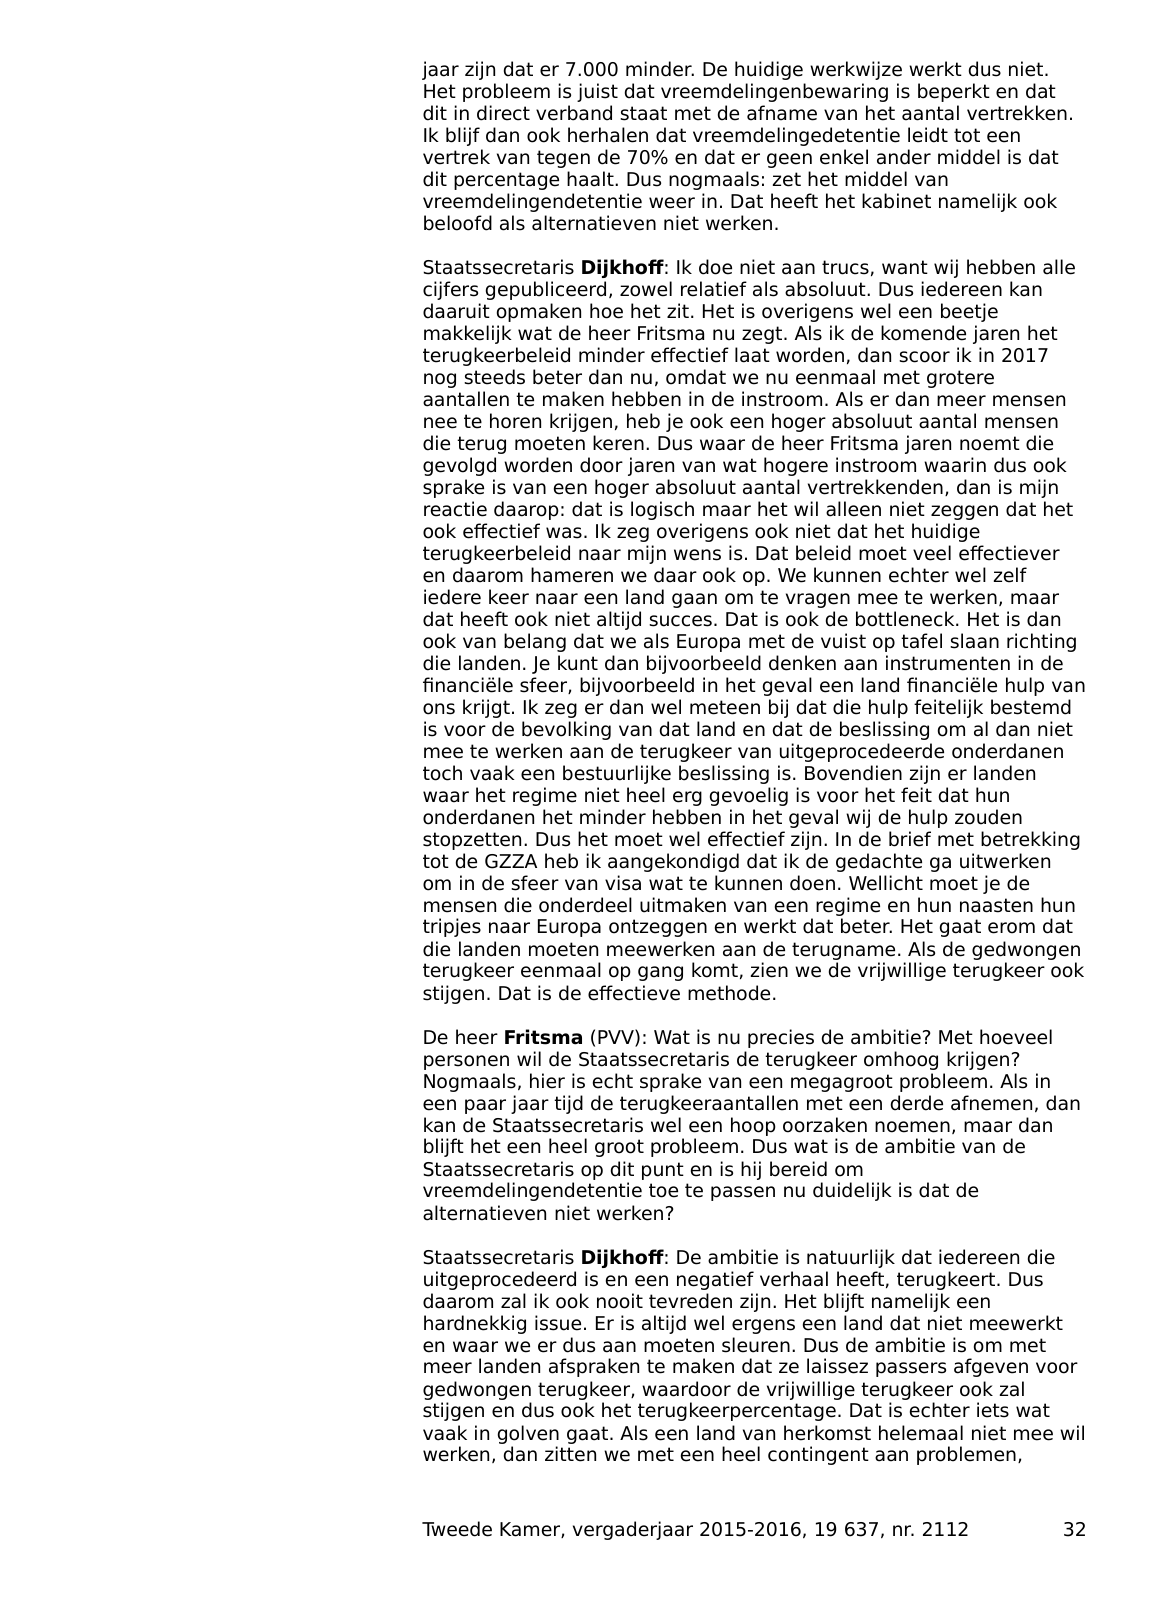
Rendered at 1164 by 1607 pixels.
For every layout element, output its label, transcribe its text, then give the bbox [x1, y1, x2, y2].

text jaar zijn dat er 7.000 minder. De huidige werkwijze werkt dus niet. Het probleem is juist dat vreemdelingenbewaring is beperkt en dat dit in direct verband staat met de afname van het aantal vertrekken. Ik blijf dan ook herhalen dat vreemdelingedetentie leidt tot een vertrek van tegen de 70% en dat er geen enkel ander middel is dat dit percentage haalt. Dus nogmaals: zet het middel van vreemdelingendetentie weer in. Dat heeft het kabinet namelijk ook beloofd als alternatieven niet werken. [422, 59, 1087, 235]
text De heer Fritsma (PVV): Wat is nu precies de ambitie? Met hoeveel personen wil de Staatssecretaris de terugkeer omhoog krijgen? Nogmaals, hier is echt sprake van een megagroot probleem. Als in een paar jaar tijd de terugkeeraantallen met een derde afnemen, dan kan de Staatssecretaris wel een hoop oorzaken noemen, maar dan blijft het een heel groot probleem. Dus wat is de ambitie van de Staatssecretaris op dit punt en is hij bereid om vreemdelingendetentie toe te passen nu duidelijk is dat de alternatieven niet werken? [422, 1027, 1087, 1224]
text Staatssecretaris Dijkhoff: Ik doe niet aan trucs, want wij hebben alle cijfers gepubliceerd, zowel relatief als absoluut. Dus iedereen kan daaruit opmaken hoe het zit. Het is overigens wel een beetje makkelijk wat de heer Fritsma nu zegt. Als ik de komende jaren het terugkeerbeleid minder effectief laat worden, dan scoor ik in 2017 nog steeds beter dan nu, omdat we nu eenmaal met grotere aantallen te maken hebben in de instroom. Als er dan meer mensen nee te horen krijgen, heb je ook een hoger absoluut aantal mensen die terug moeten keren. Dus waar de heer Fritsma jaren noemt die gevolgd worden door jaren van wat hogere instroom waarin dus ook sprake is van een hoger absoluut aantal vertrekkenden, dan is mijn reactie daarop: dat is logisch maar het wil alleen niet zeggen dat het ook effectief was. Ik zeg overigens ook niet dat het huidige terugkeerbeleid naar mijn wens is. Dat beleid moet veel effectiever en daarom hameren we daar ook op. We kunnen echter wel zelf iedere keer naar een land gaan om te vragen mee te werken, maar dat heeft ook niet altijd succes. Dat is ook de bottleneck. Het is dan ook van belang dat we als Europa met de vuist op tafel slaan richting die landen. Je kunt dan bijvoorbeeld denken aan instrumenten in de financiële sfeer, bijvoorbeeld in het geval een land financiële hulp van ons krijgt. Ik zeg er dan wel meteen bij dat die hulp feitelijk bestemd is voor de bevolking van dat land en dat de beslissing om al dan niet mee te werken aan de terugkeer van uitgeprocedeerde onderdanen toch vaak een bestuurlijke beslissing is. Bovendien zijn er landen waar het regime niet heel erg gevoelig is voor het feit dat hun onderdanen het minder hebben in het geval wij de hulp zouden stopzetten. Dus het moet wel effectief zijn. In de brief met betrekking tot de GZZA heb ik aangekondigd dat ik de gedachte ga uitwerken om in de sfeer van visa wat te kunnen doen. Wellicht moet je de mensen die onderdeel uitmaken van een regime en hun naasten hun tripjes naar Europa ontzeggen en werkt dat beter. Het gaat erom dat die landen moeten meewerken aan de terugname. Als de gedwongen terugkeer eenmaal op gang komt, zien we de vrijwillige terugkeer ook stijgen. Dat is de effectieve methode. [422, 257, 1087, 1004]
text Staatssecretaris Dijkhoff: De ambitie is natuurlijk dat iedereen die uitgeprocedeerd is en een negatief verhaal heeft, terugkeert. Dus daarom zal ik ook nooit tevreden zijn. Het blijft namelijk een hardnekkig issue. Er is altijd wel ergens een land dat niet meewerkt en waar we er dus aan moeten sleuren. Dus de ambitie is om met meer landen afspraken te maken dat ze laissez passers afgeven voor gedwongen terugkeer, waardoor de vrijwillige terugkeer ook zal stijgen en dus ook het terugkeerpercentage. Dat is echter iets wat vaak in golven gaat. Als een land van herkomst helemaal niet mee wil werken, dan zitten we met een heel contingent aan problemen, [422, 1247, 1087, 1466]
